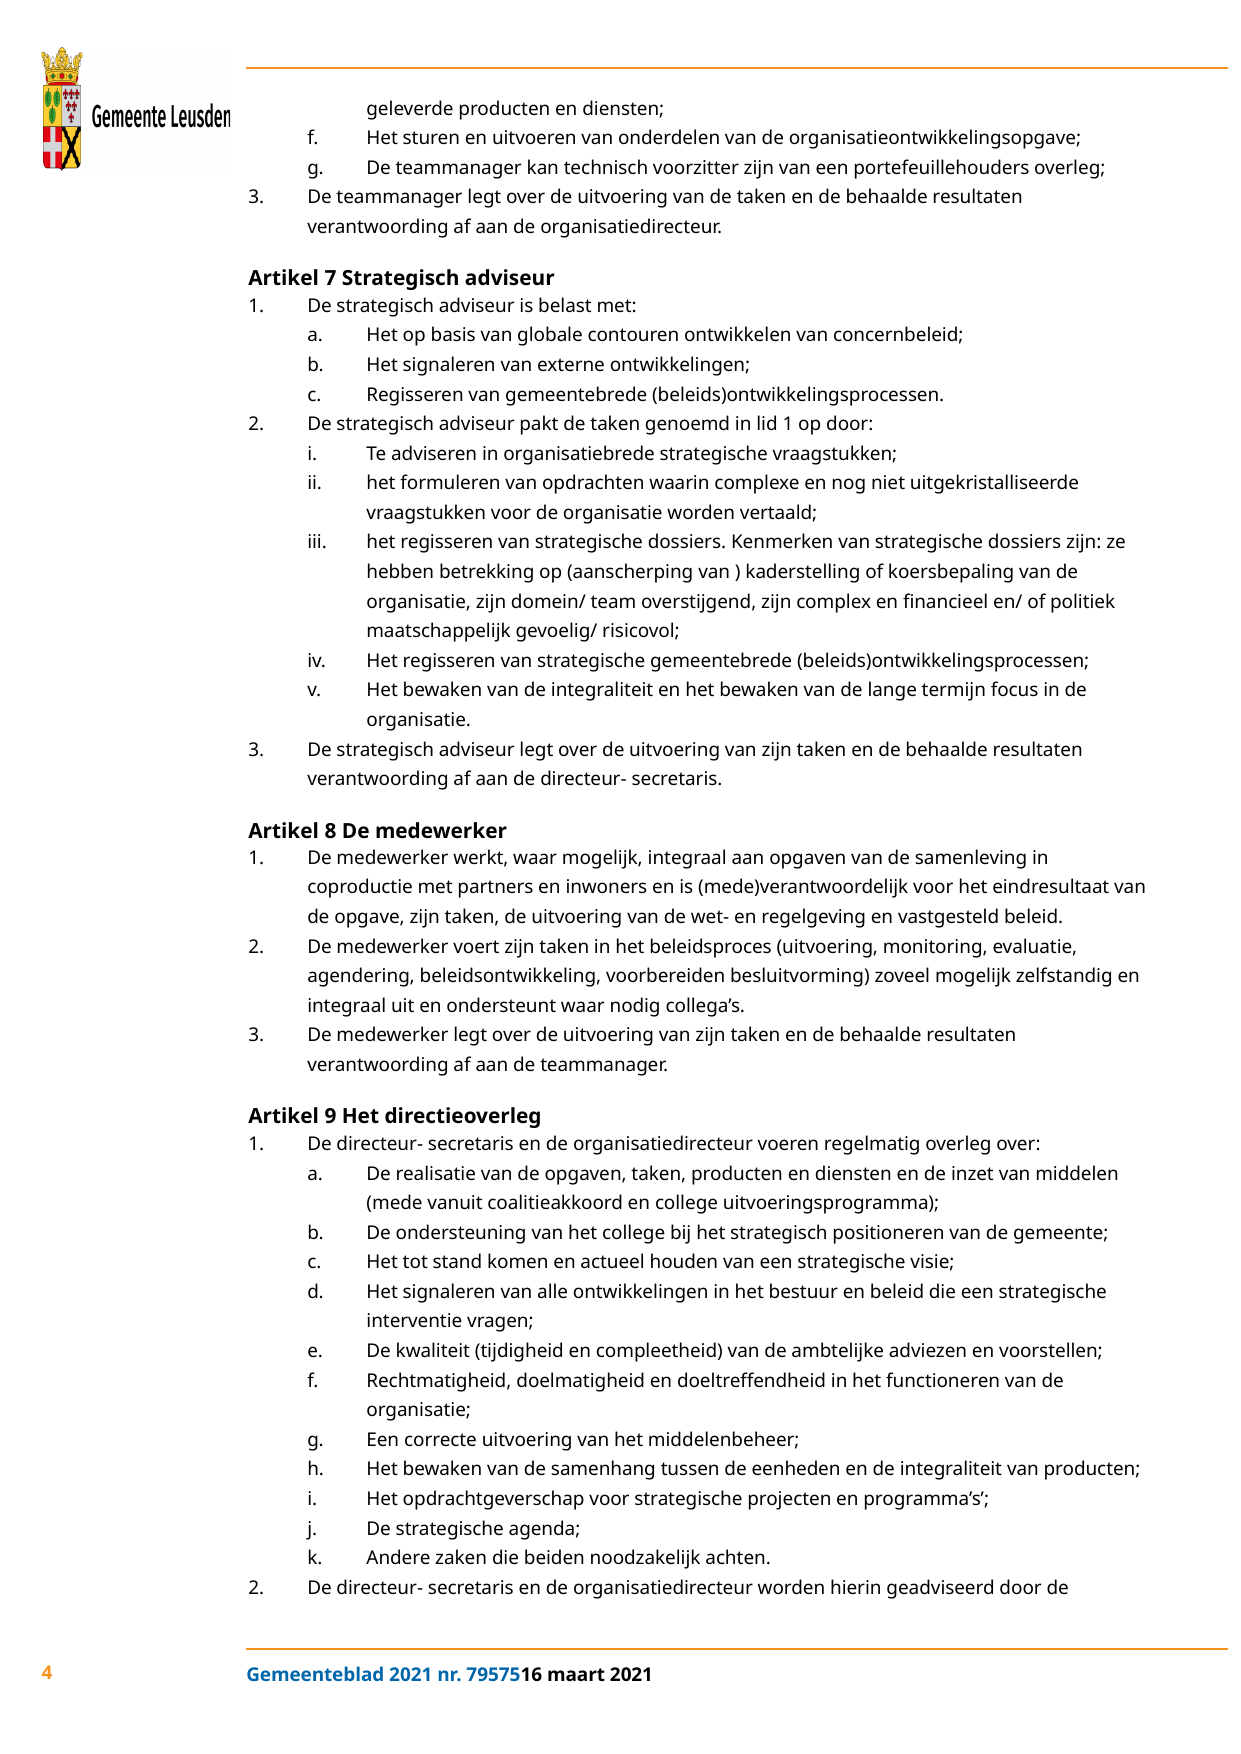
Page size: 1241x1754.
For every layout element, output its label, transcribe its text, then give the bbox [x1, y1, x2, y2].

list geleverde producten en diensten; [307, 95, 1152, 121]
list De strategisch adviseur legt over de uitvoering van zijn taken en de behaalde resultaten verantwoording af aan de directeur- secretaris. [248, 736, 1152, 791]
list De medewerker werkt, waar mogelijk, integraal aan opgaven van de samenleving in coproductie met partners en inwoners en is (mede)verantwoordelijk voor het eindresultaat van de opgave, zijn taken, de uitvoering van de wet- en regelgeving en vastgesteld beleid. [248, 844, 1152, 929]
list De medewerker voert zijn taken in het beleidsproces (uitvoering, monitoring, evaluatie, agendering, beleidsontwikkeling, voorbereiden besluitvorming) zoveel mogelijk zelfstandig en integraal uit en ondersteunt waar nodig collega’s. [248, 933, 1152, 1018]
list De medewerker legt over de uitvoering van zijn taken en de behaalde resultaten verantwoording af aan de teammanager. [248, 1022, 1152, 1077]
list Het signaleren van alle ontwikkelingen in het bestuur en beleid die een strategische interventie vragen; [307, 1278, 1152, 1333]
picture [41, 47, 231, 172]
list Het opdrachtgeverschap voor strategische projecten en programma’s’; [307, 1485, 1152, 1511]
text Artikel 9 Het directieoverleg [248, 1102, 1152, 1130]
list Andere zaken die beiden noodzakelijk achten. [307, 1544, 1152, 1570]
list Rechtmatigheid, doelmatigheid en doeltreffendheid in het functioneren van de organisatie; [307, 1367, 1152, 1422]
list Het sturen en uitvoeren van onderdelen van de organisatieontwikkelingsopgave; [307, 124, 1152, 150]
list Het regisseren van strategische gemeentebrede (beleids)ontwikkelingsprocessen; [307, 647, 1152, 673]
list Het bewaken van de integraliteit en het bewaken van de lange termijn focus in de organisatie. [307, 677, 1152, 732]
list De kwaliteit (tijdigheid en compleetheid) van de ambtelijke adviezen en voorstellen; [307, 1337, 1152, 1363]
list het formuleren van opdrachten waarin complexe en nog niet uitgekristalliseerde vraagstukken voor de organisatie worden vertaald; [307, 469, 1152, 525]
list De ondersteuning van het college bij het strategisch positioneren van de gemeente; [307, 1219, 1152, 1244]
list Het signaleren van externe ontwikkelingen; [307, 351, 1152, 377]
list Het tot stand komen en actueel houden van een strategische visie; [307, 1248, 1152, 1274]
list De directeur- secretaris en de organisatiedirecteur worden hierin geadviseerd door de [248, 1574, 1152, 1599]
list het regisseren van strategische dossiers. Kenmerken van strategische dossiers zijn: ze hebben betrekking op (aanscherping van ) kaderstelling of koersbepaling van de organisatie, zijn domein/ team overstijgend, zijn complex en financieel en/ of politiek maatschappelijk gevoelig/ risicovol; [307, 529, 1152, 643]
list Het bewaken van de samenhang tussen de eenheden en de integraliteit van producten; [307, 1456, 1152, 1481]
list Te adviseren in organisatiebrede strategische vraagstukken; [307, 440, 1152, 466]
list De directeur- secretaris en de organisatiedirecteur voeren regelmatig overleg over: [248, 1130, 1152, 1156]
list De realisatie van de opgaven, taken, producten en diensten en de inzet van middelen (mede vanuit coalitieakkoord en college uitvoeringsprogramma); [307, 1160, 1152, 1215]
list De strategische agenda; [307, 1515, 1152, 1540]
text Artikel 7 Strategisch adviseur [248, 263, 1152, 292]
list Regisseren van gemeentebrede (beleids)ontwikkelingsprocessen. [307, 381, 1152, 406]
text Artikel 8 De medewerker [248, 816, 1152, 844]
list De teammanager legt over de uitvoering van de taken en de behaalde resultaten verantwoording af aan de organisatiedirecteur. [248, 183, 1152, 239]
list Een correcte uitvoering van het middelenbeheer; [307, 1426, 1152, 1452]
list De strategisch adviseur is belast met: [248, 292, 1152, 318]
list De strategisch adviseur pakt de taken genoemd in lid 1 op door: [248, 410, 1152, 436]
list Het op basis van globale contouren ontwikkelen van concernbeleid; [307, 322, 1152, 347]
list De teammanager kan technisch voorzitter zijn van een portefeuillehouders overleg; [307, 154, 1152, 180]
